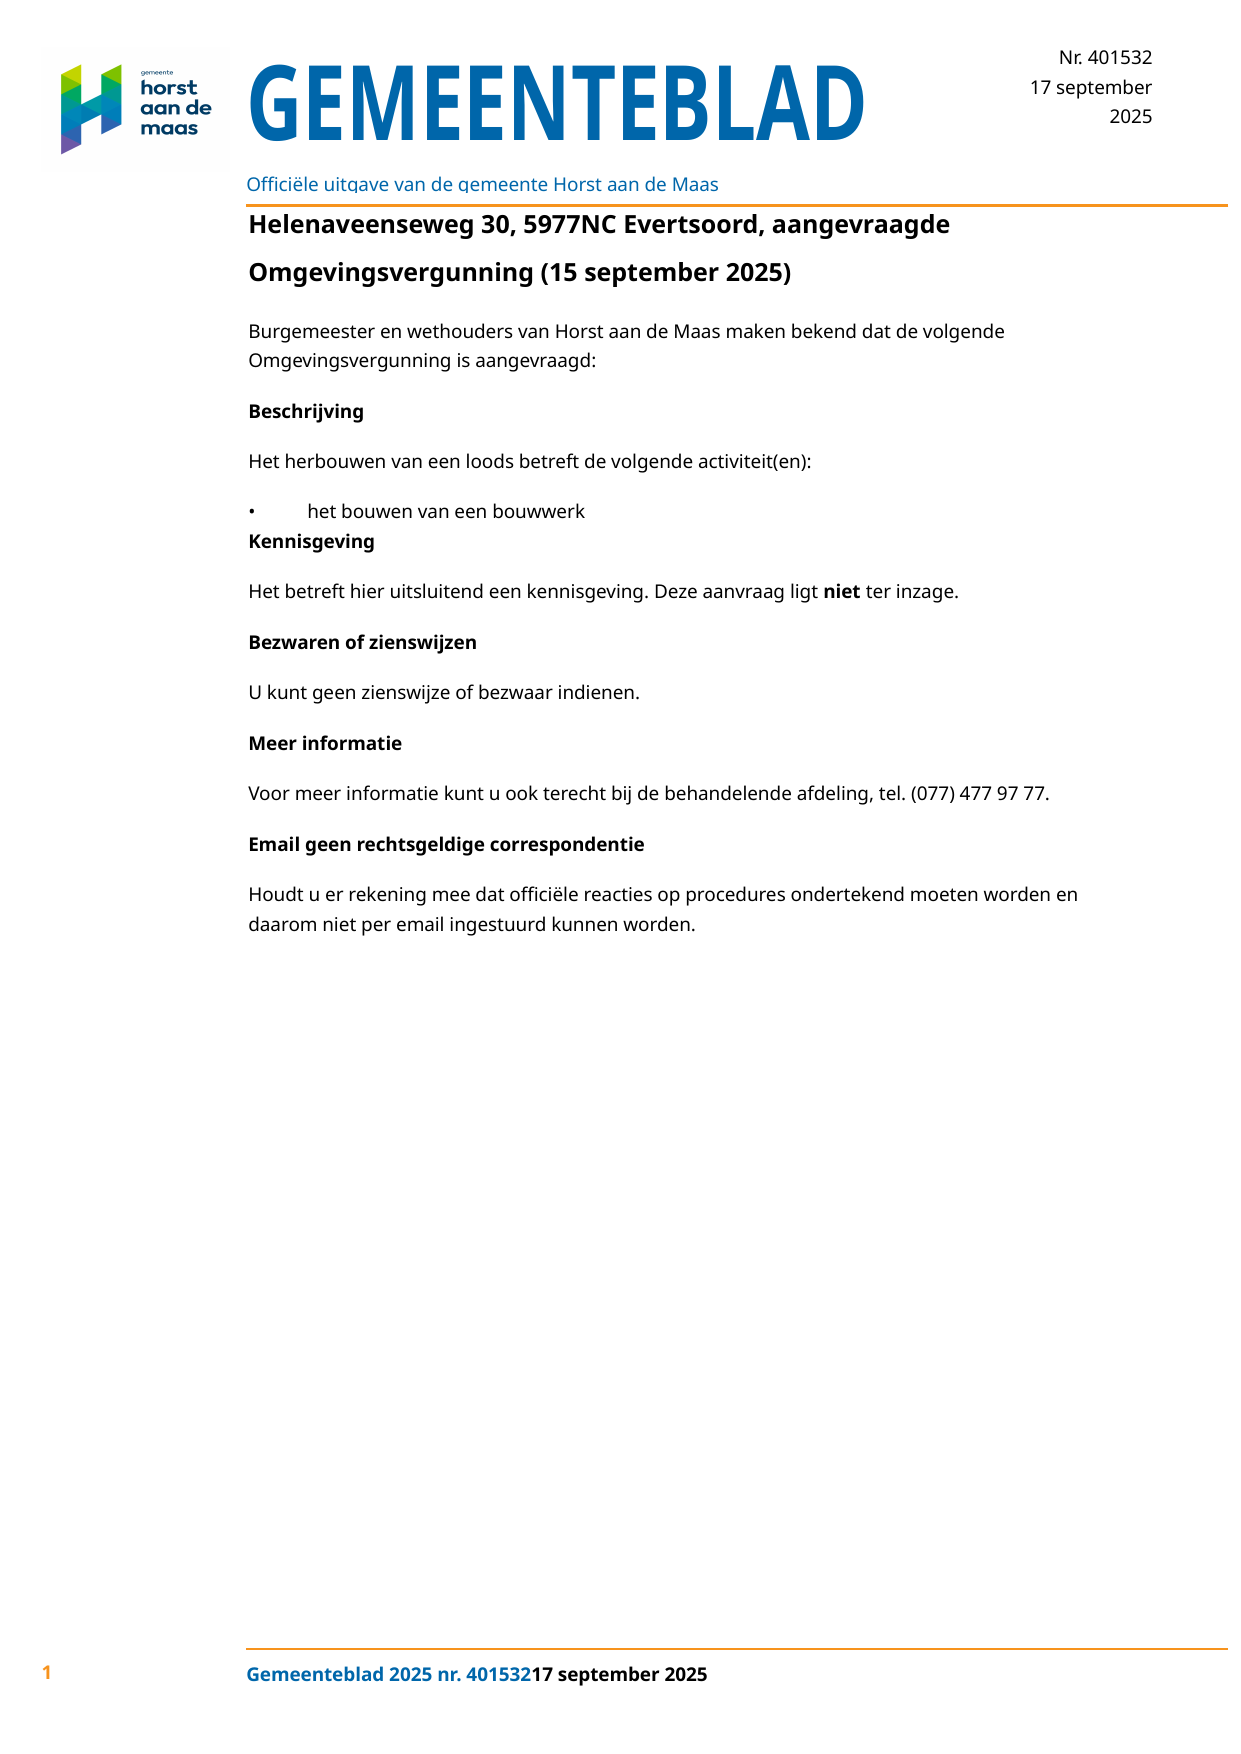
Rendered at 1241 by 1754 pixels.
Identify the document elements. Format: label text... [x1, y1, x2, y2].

text Voor meer informatie kunt u ook terecht bij de behandelende afdeling, tel. (077) 477 97 77. [248, 780, 1152, 806]
text Burgemeester en wethouders van Horst aan de Maas maken bekend dat de volgende Omgevingsvergunning is aangevraagd: [248, 318, 1152, 373]
text U kunt geen zienswijze of bezwaar indienen. [248, 679, 1152, 705]
text Het herbouwen van een loods betreft de volgende activiteit(en): [248, 448, 1152, 474]
text Bezwaren of zienswijzen [248, 629, 1152, 655]
picture [41, 47, 231, 172]
text Beschrijving [248, 398, 1152, 424]
text Houdt u er rekening mee dat officiële reacties op procedures ondertekend moeten worden en daarom niet per email ingestuurd kunnen worden. [248, 881, 1152, 937]
text Email geen rechtsgeldige correspondentie [248, 831, 1152, 857]
text Helenaveenseweg 30, 5977NC Evertsoord, aangevraagde Omgevingsvergunning (15 september 2025) [248, 207, 1152, 288]
text Kennisgeving [248, 528, 1152, 554]
text Meer informatie [248, 730, 1152, 756]
list het bouwen van een bouwwerk [248, 499, 1152, 524]
text Het betreft hier uitsluitend een kennisgeving. Deze aanvraag ligt niet ter inzage. [248, 579, 1152, 604]
